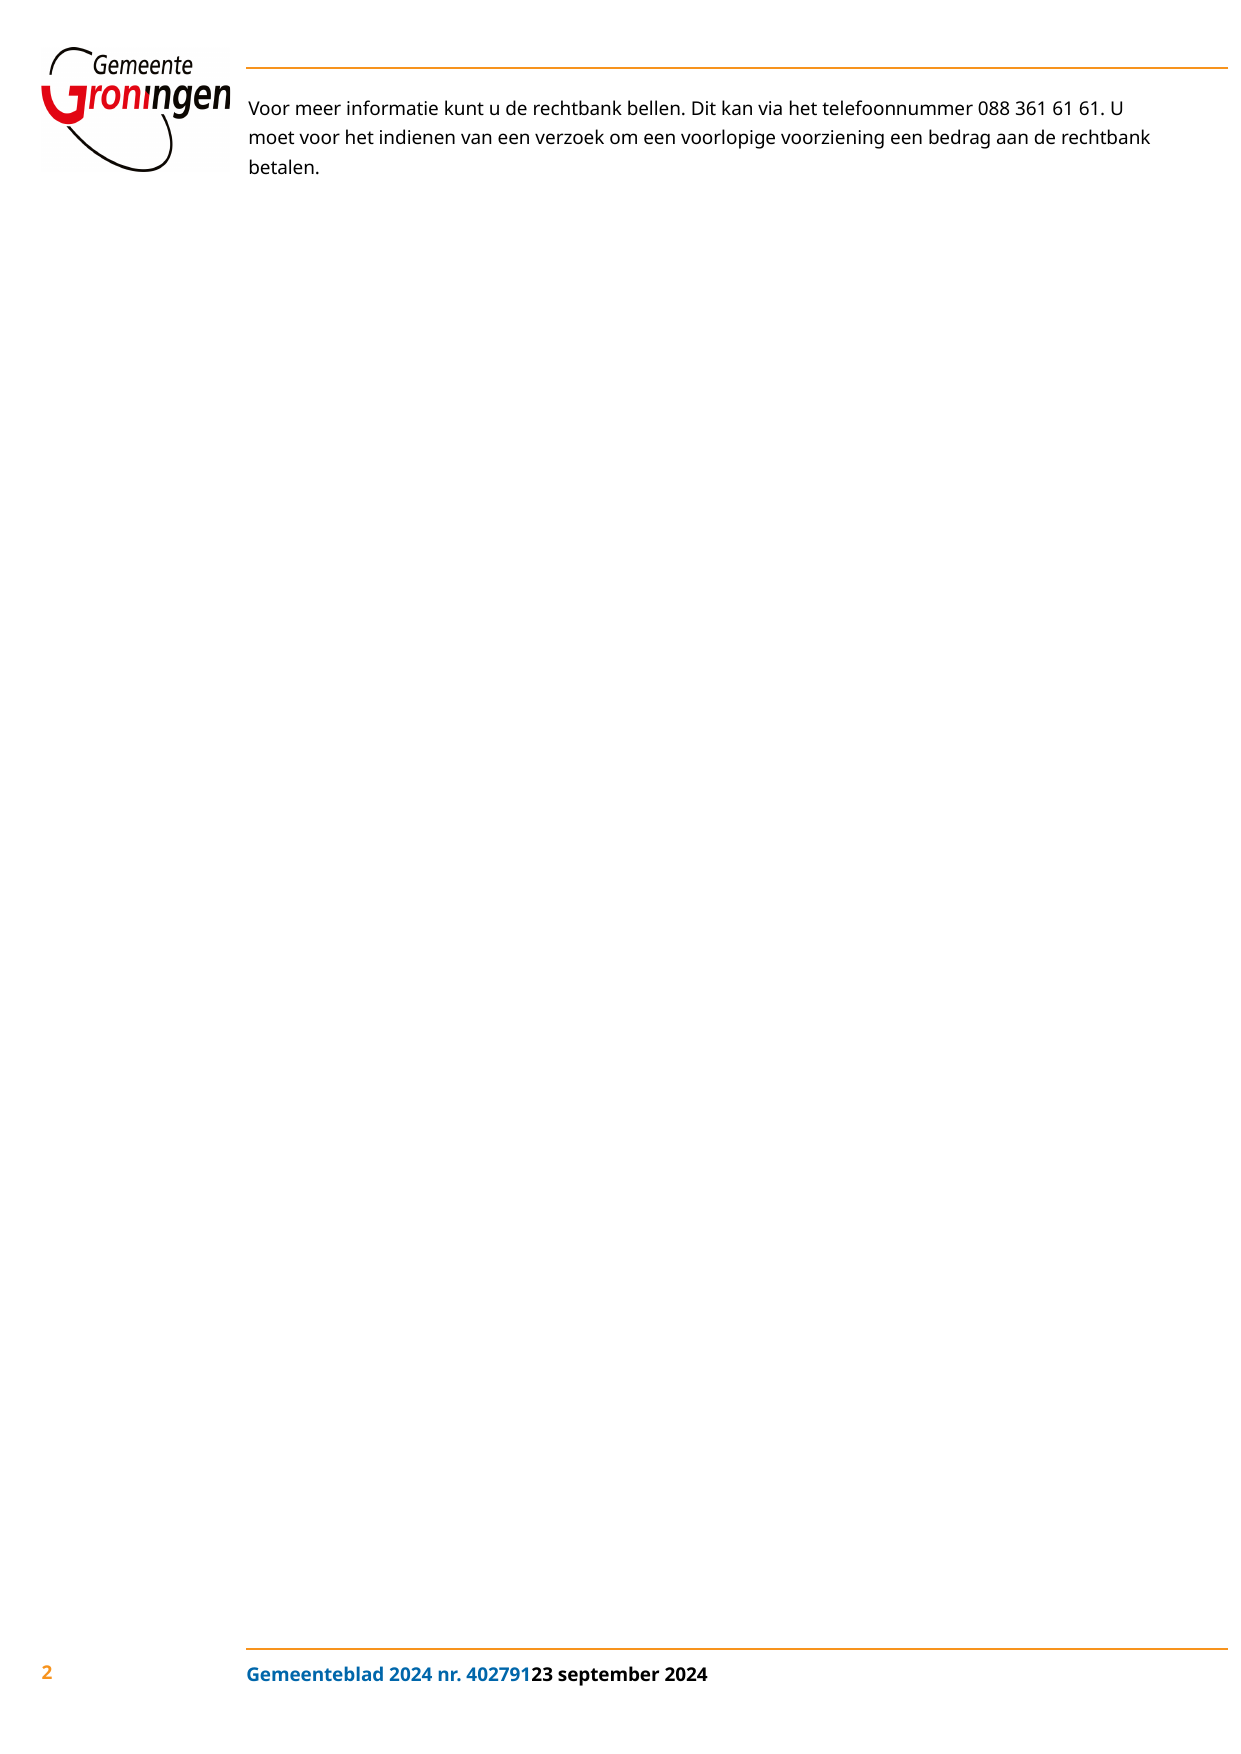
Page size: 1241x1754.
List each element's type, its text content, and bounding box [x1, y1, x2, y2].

picture [41, 47, 231, 172]
text Voor meer informatie kunt u de rechtbank bellen. Dit kan via het telefoonnummer 088 361 61 61. U moet voor het indienen van een verzoek om een voorlopige voorziening een bedrag aan de rechtbank betalen. [248, 95, 1152, 180]
